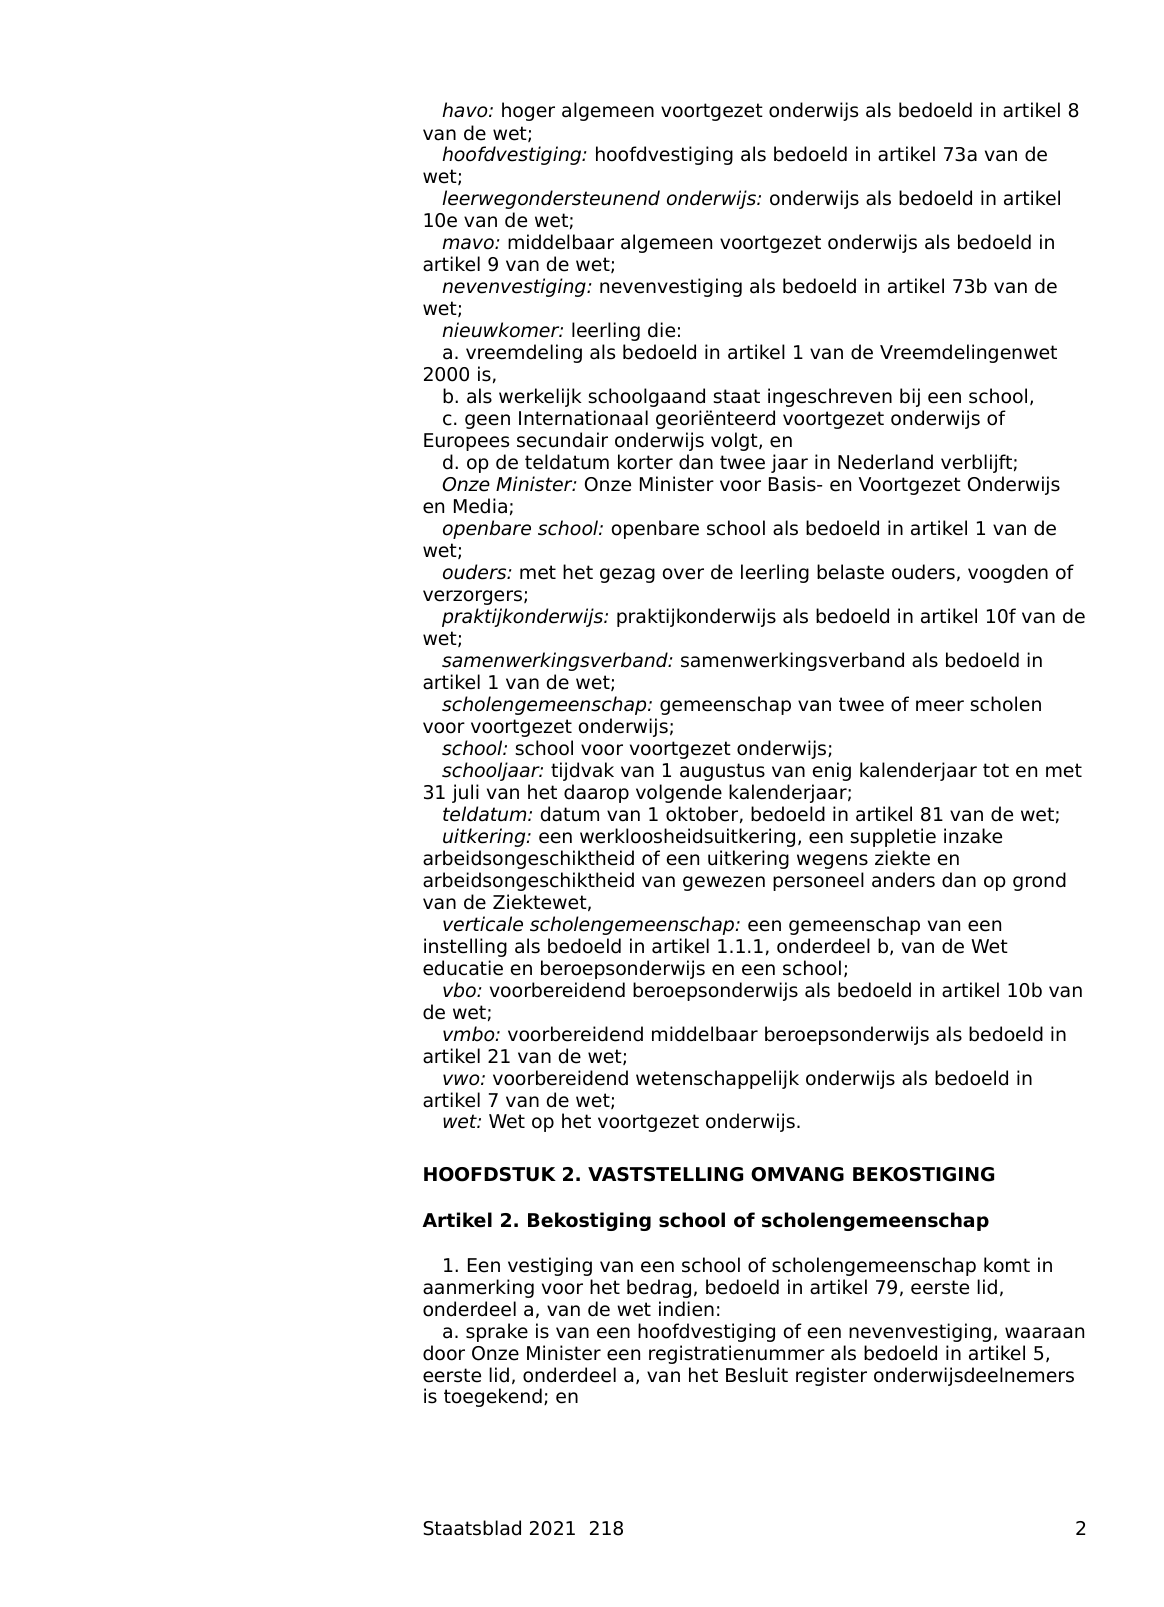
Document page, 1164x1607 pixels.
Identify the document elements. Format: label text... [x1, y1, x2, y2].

text uitkering: een werkloosheidsuitkering, een suppletie inzake arbeidsongeschiktheid of een uitkering wegens ziekte en arbeidsongeschiktheid van gewezen personeel anders dan op grond van de Ziektewet, [422, 826, 1087, 914]
text verticale scholengemeenschap: een gemeenschap van een instelling als bedoeld in artikel 1.1.1, onderdeel b, van de Wet educatie en beroepsonderwijs en een school; [422, 914, 1087, 979]
text mavo: middelbaar algemeen voortgezet onderwijs als bedoeld in artikel 9 van de wet; [422, 232, 1087, 276]
text vbo: voorbereidend beroepsonderwijs als bedoeld in artikel 10b van de wet; [422, 979, 1087, 1023]
text ouders: met het gezag over de leerling belaste ouders, voogden of verzorgers; [422, 562, 1087, 606]
text a. sprake is van een hoofdvestiging of een nevenvestiging, waaraan door Onze Minister een registratienummer als bedoeld in artikel 5, eerste lid, onderdeel a, van het Besluit register onderwijsdeelnemers is toegekend; en [422, 1321, 1087, 1408]
text d. op de teldatum korter dan twee jaar in Nederland verblijft; [422, 452, 1087, 474]
text praktijkonderwijs: praktijkonderwijs als bedoeld in artikel 10f van de wet; [422, 606, 1087, 650]
text nieuwkomer: leerling die: [422, 320, 1087, 342]
text vmbo: voorbereidend middelbaar beroepsonderwijs als bedoeld in artikel 21 van de wet; [422, 1023, 1087, 1067]
text hoofdvestiging: hoofdvestiging als bedoeld in artikel 73a van de wet; [422, 144, 1087, 188]
text school: school voor voortgezet onderwijs; [422, 738, 1087, 760]
text teldatum: datum van 1 oktober, bedoeld in artikel 81 van de wet; [422, 804, 1087, 826]
text a. vreemdeling als bedoeld in artikel 1 van de Vreemdelingenwet 2000 is, [422, 342, 1087, 386]
subtitle HOOFDSTUK 2. VASTSTELLING OMVANG BEKOSTIGING [422, 1163, 1087, 1185]
subtitle Artikel 2. Bekostiging school of scholengemeenschap [422, 1210, 1087, 1232]
text havo: hoger algemeen voortgezet onderwijs als bedoeld in artikel 8 van de wet; [422, 100, 1087, 144]
text schooljaar: tijdvak van 1 augustus van enig kalenderjaar tot en met 31 juli van het daarop volgende kalenderjaar; [422, 760, 1087, 804]
text leerwegondersteunend onderwijs: onderwijs als bedoeld in artikel 10e van de wet; [422, 188, 1087, 232]
text Onze Minister: Onze Minister voor Basis- en Voortgezet Onderwijs en Media; [422, 474, 1087, 518]
text openbare school: openbare school als bedoeld in artikel 1 van de wet; [422, 518, 1087, 562]
text b. als werkelijk schoolgaand staat ingeschreven bij een school, [422, 386, 1087, 408]
text wet: Wet op het voortgezet onderwijs. [422, 1111, 1087, 1133]
text 1. Een vestiging van een school of scholengemeenschap komt in aanmerking voor het bedrag, bedoeld in artikel 79, eerste lid, onderdeel a, van de wet indien: [422, 1254, 1087, 1321]
text c. geen Internationaal georiënteerd voortgezet onderwijs of Europees secundair onderwijs volgt, en [422, 408, 1087, 452]
text scholengemeenschap: gemeenschap van twee of meer scholen voor voortgezet onderwijs; [422, 694, 1087, 738]
text vwo: voorbereidend wetenschappelijk onderwijs als bedoeld in artikel 7 van de wet; [422, 1067, 1087, 1111]
text nevenvestiging: nevenvestiging als bedoeld in artikel 73b van de wet; [422, 276, 1087, 320]
text samenwerkingsverband: samenwerkingsverband als bedoeld in artikel 1 van de wet; [422, 650, 1087, 694]
